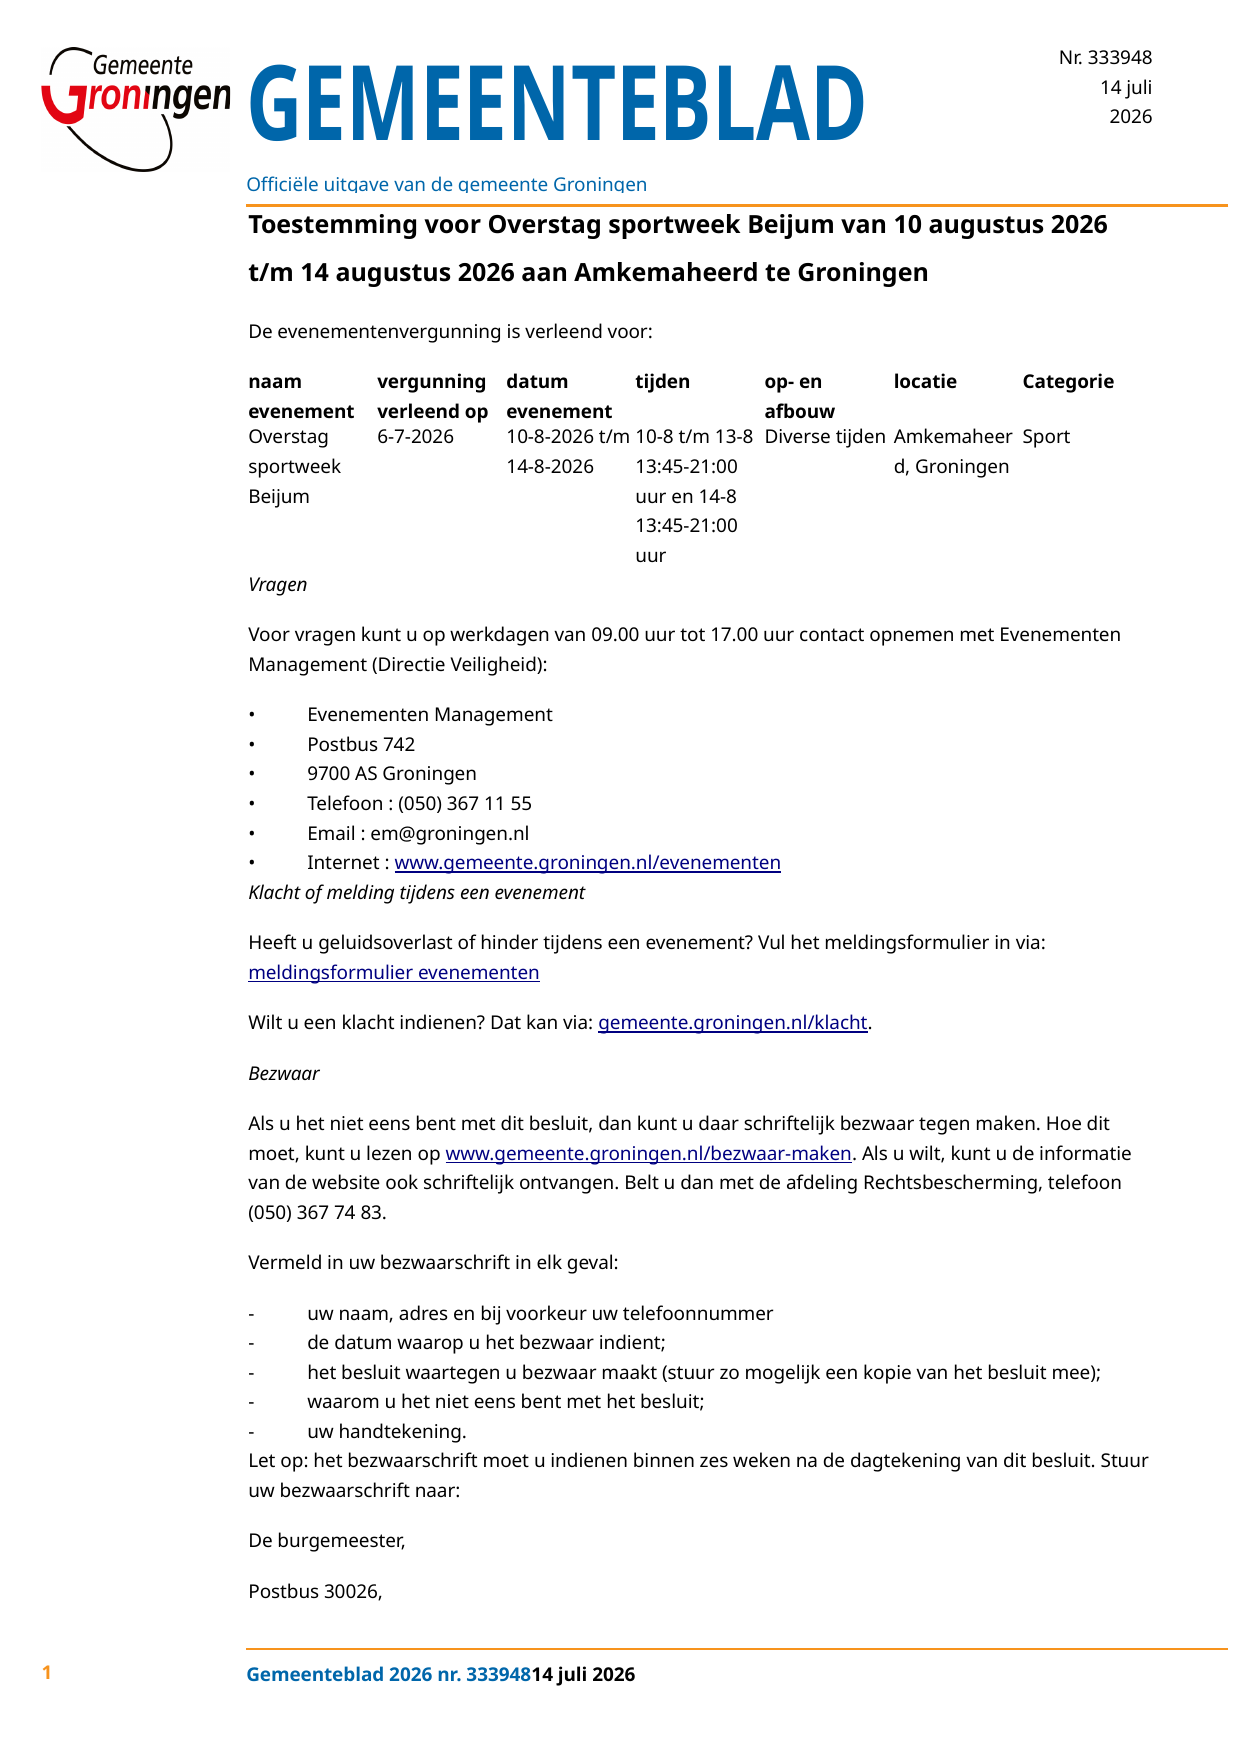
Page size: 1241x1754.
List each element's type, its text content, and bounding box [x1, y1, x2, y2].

list Evenementen Management [248, 701, 1152, 727]
text Klacht of melding tijdens een evenement [248, 879, 1152, 905]
text Postbus 30026, [248, 1578, 1152, 1604]
list Telefoon : (050) 367 11 55 [248, 790, 1152, 816]
table_cell Overstag sportweek Beijum [248, 424, 377, 568]
text Voor vragen kunt u op werkdagen van 09.00 uur tot 17.00 uur contact opnemen met Evenementen Management (Directie Veiligheid): [248, 621, 1152, 677]
list het besluit waartegen u bezwaar maakt (stuur zo mogelijk een kopie van het besluit mee); [248, 1359, 1152, 1385]
text De burgemeester, [248, 1528, 1152, 1553]
list 9700 AS Groningen [248, 761, 1152, 786]
table_cell 6-7-2026 [377, 424, 506, 568]
text Let op: het bezwaarschrift moet u indienen binnen zes weken na de dagtekening van dit besluit. Stuur uw bezwaarschrift naar: [248, 1448, 1152, 1503]
text Vragen [248, 571, 1152, 597]
table_header naam evenement [248, 369, 377, 424]
table_header op- en afbouw [764, 369, 893, 424]
table_cell Sport [1023, 424, 1152, 568]
text Vermeld in uw bezwaarschrift in elk geval: [248, 1249, 1152, 1275]
list de datum waarop u het bezwaar indient; [248, 1329, 1152, 1355]
text De evenementenvergunning is verleend voor: [248, 318, 1152, 344]
table_header datum evenement [506, 369, 635, 424]
list Internet : www.gemeente.groningen.nl/evenementen [248, 849, 1152, 875]
list Postbus 742 [248, 731, 1152, 757]
text Wilt u een klacht indienen? Dat kan via: gemeente.groningen.nl/klacht. [248, 1009, 1152, 1035]
text Bezwaar [248, 1060, 1152, 1086]
list uw naam, adres en bij voorkeur uw telefoonnummer [248, 1300, 1152, 1326]
text Als u het niet eens bent met dit besluit, dan kunt u daar schriftelijk bezwaar tegen maken. Hoe dit moet, kunt u lezen op www.gemeente.groningen.nl/bezwaar-maken. Als u wilt, kunt u de informatie van de website ook schriftelijk ontvangen. Belt u dan met de afdeling Rechtsbescherming, telefoon (050) 367 74 83. [248, 1110, 1152, 1225]
list waarom u het niet eens bent met het besluit; [248, 1388, 1152, 1414]
table_cell 10-8 t/m 13-8 13:45-21:00 uur en 14-8 13:45-21:00 uur [635, 424, 764, 568]
table_header Categorie [1023, 369, 1152, 424]
text Toestemming voor Overstag sportweek Beijum van 10 augustus 2026 t/m 14 augustus 2026 aan Amkemaheerd te Groningen [248, 207, 1152, 288]
list uw handtekening. [248, 1418, 1152, 1444]
text Heeft u geluidsoverlast of hinder tijdens een evenement? Vul het meldingsformulier in via: meldingsformulier evenementen [248, 929, 1152, 985]
table_cell Diverse tijden [764, 424, 893, 568]
picture [41, 47, 231, 172]
table_cell Amkemaheerd, Groningen [894, 424, 1022, 568]
table_header locatie [894, 369, 1022, 424]
table_header vergunning verleend op [377, 369, 506, 424]
table_header tijden [635, 369, 764, 424]
list Email : em@groningen.nl [248, 820, 1152, 846]
table_cell 10-8-2026 t/m 14-8-2026 [506, 424, 635, 568]
